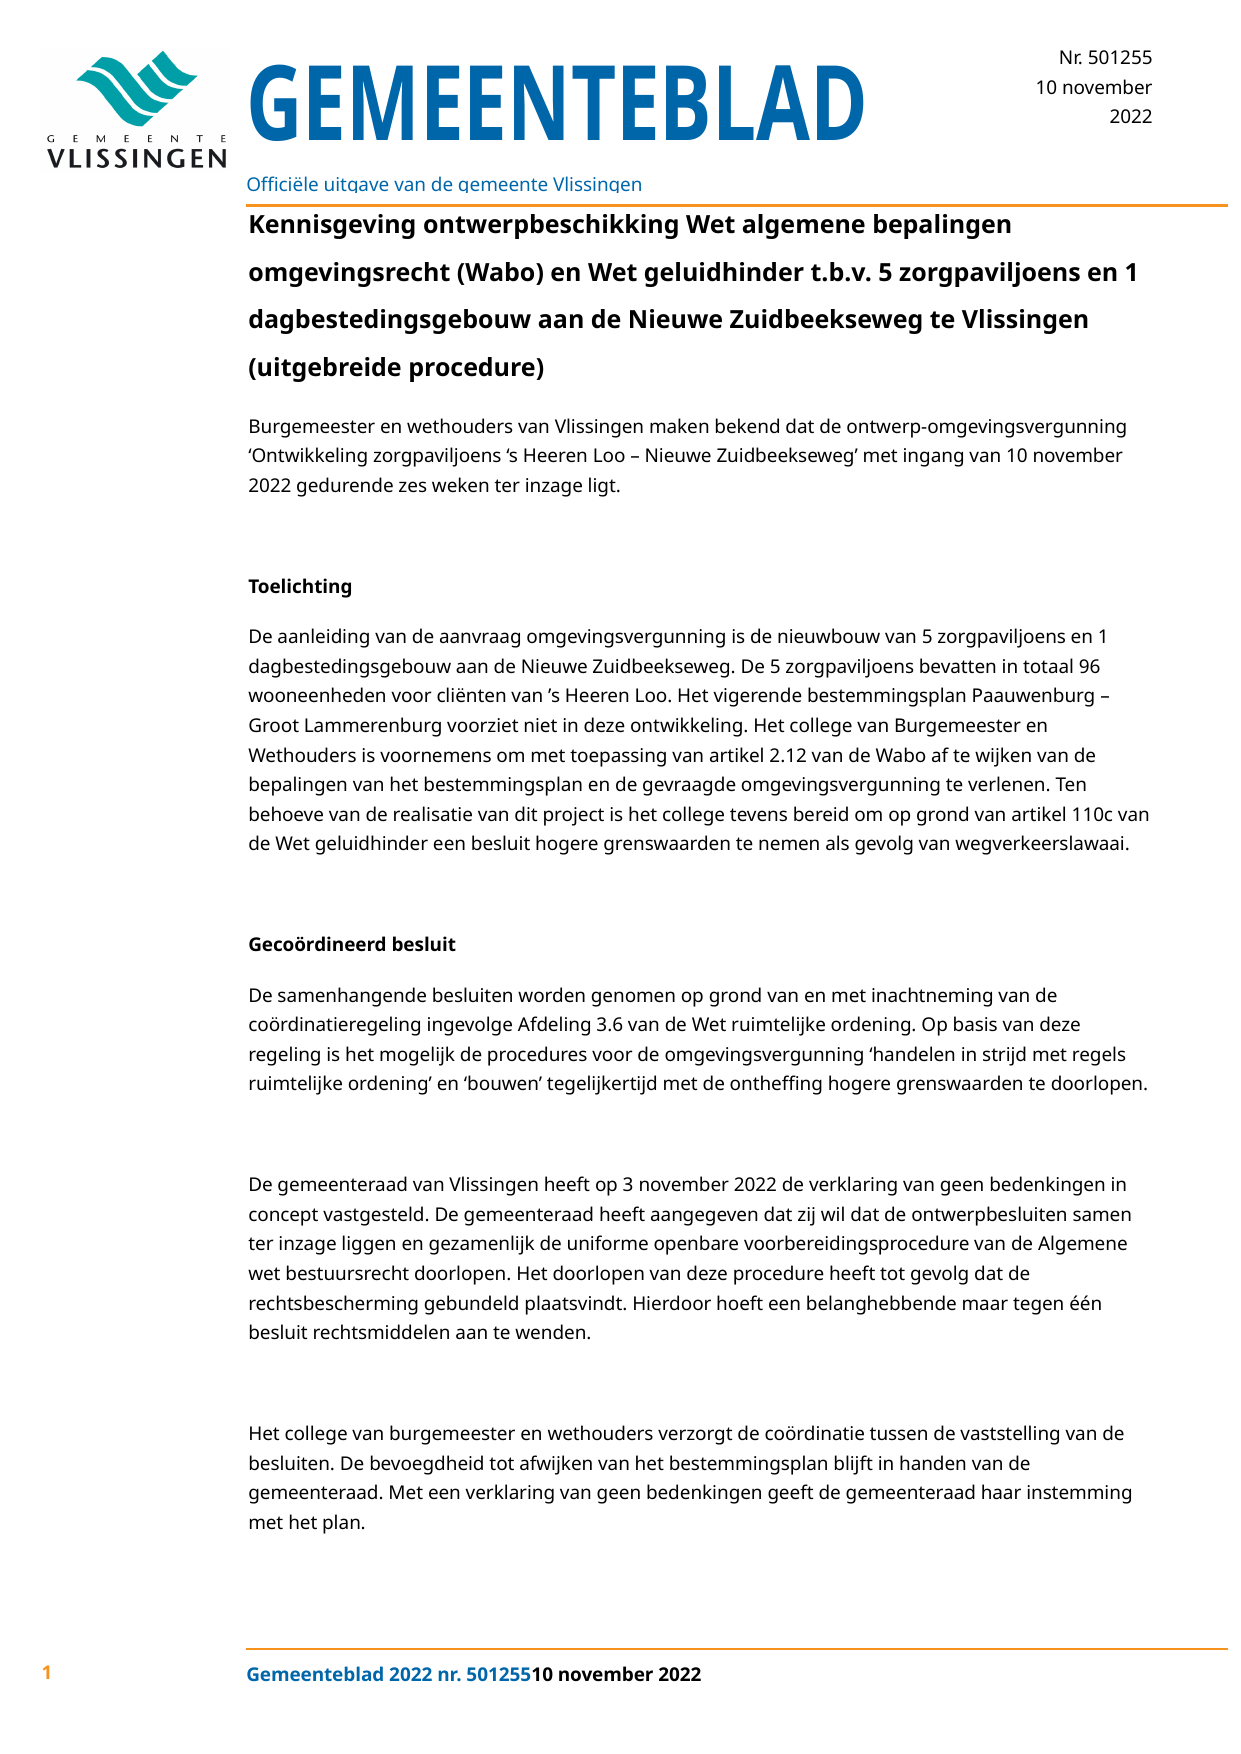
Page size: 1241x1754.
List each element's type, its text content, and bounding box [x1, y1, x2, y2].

picture [41, 47, 231, 172]
text Kennisgeving ontwerpbeschikking Wet algemene bepalingen omgevingsrecht (Wabo) en Wet geluidhinder t.b.v. 5 zorgpaviljoens en 1 dagbestedingsgebouw aan de Nieuwe Zuidbeekseweg te Vlissingen (uitgebreide procedure) [248, 207, 1152, 384]
text Toelichting [248, 573, 1152, 599]
text De samenhangende besluiten worden genomen op grond van en met inachtneming van de coördinatieregeling ingevolge Afdeling 3.6 van de Wet ruimtelijke ordening. Op basis van deze regeling is het mogelijk de procedures voor de omgevingsvergunning ‘handelen in strijd met regels ruimtelijke ordening’ en ‘bouwen’ tegelijkertijd met de ontheffing hogere grenswaarden te doorlopen. [248, 982, 1152, 1096]
text De aanleiding van de aanvraag omgevingsvergunning is de nieuwbouw van 5 zorgpaviljoens en 1 dagbestedingsgebouw aan de Nieuwe Zuidbeekseweg. De 5 zorgpaviljoens bevatten in totaal 96 wooneenheden voor cliënten van ’s Heeren Loo. Het vigerende bestemmingsplan Paauwenburg – Groot Lammerenburg voorziet niet in deze ontwikkeling. Het college van Burgemeester en Wethouders is voornemens om met toepassing van artikel 2.12 van de Wabo af te wijken van de bepalingen van het bestemmingsplan en de gevraagde omgevingsvergunning te verlenen. Ten behoeve van de realisatie van dit project is het college tevens bereid om op grond van artikel 110c van de Wet geluidhinder een besluit hogere grenswaarden te nemen als gevolg van wegverkeerslawaai. [248, 623, 1152, 856]
text Het college van burgemeester en wethouders verzorgt de coördinatie tussen de vaststelling van de besluiten. De bevoegdheid tot afwijken van het bestemmingsplan blijft in handen van de gemeenteraad. Met een verklaring van geen bedenkingen geeft de gemeenteraad haar instemming met het plan. [248, 1420, 1152, 1535]
text Gecoördineerd besluit [248, 931, 1152, 957]
text De gemeenteraad van Vlissingen heeft op 3 november 2022 de verklaring van geen bedenkingen in concept vastgesteld. De gemeenteraad heeft aangegeven dat zij wil dat de ontwerpbesluiten samen ter inzage liggen en gezamenlijk de uniforme openbare voorbereidingsprocedure van de Algemene wet bestuursrecht doorlopen. Het doorlopen van deze procedure heeft tot gevolg dat de rechtsbescherming gebundeld plaatsvindt. Hierdoor hoeft een belanghebbende maar tegen één besluit rechtsmiddelen aan te wenden. [248, 1171, 1152, 1345]
text Burgemeester en wethouders van Vlissingen maken bekend dat de ontwerp-omgevingsvergunning ‘Ontwikkeling zorgpaviljoens ‘s Heeren Loo – Nieuwe Zuidbeekseweg’ met ingang van 10 november 2022 gedurende zes weken ter inzage ligt. [248, 413, 1152, 498]
